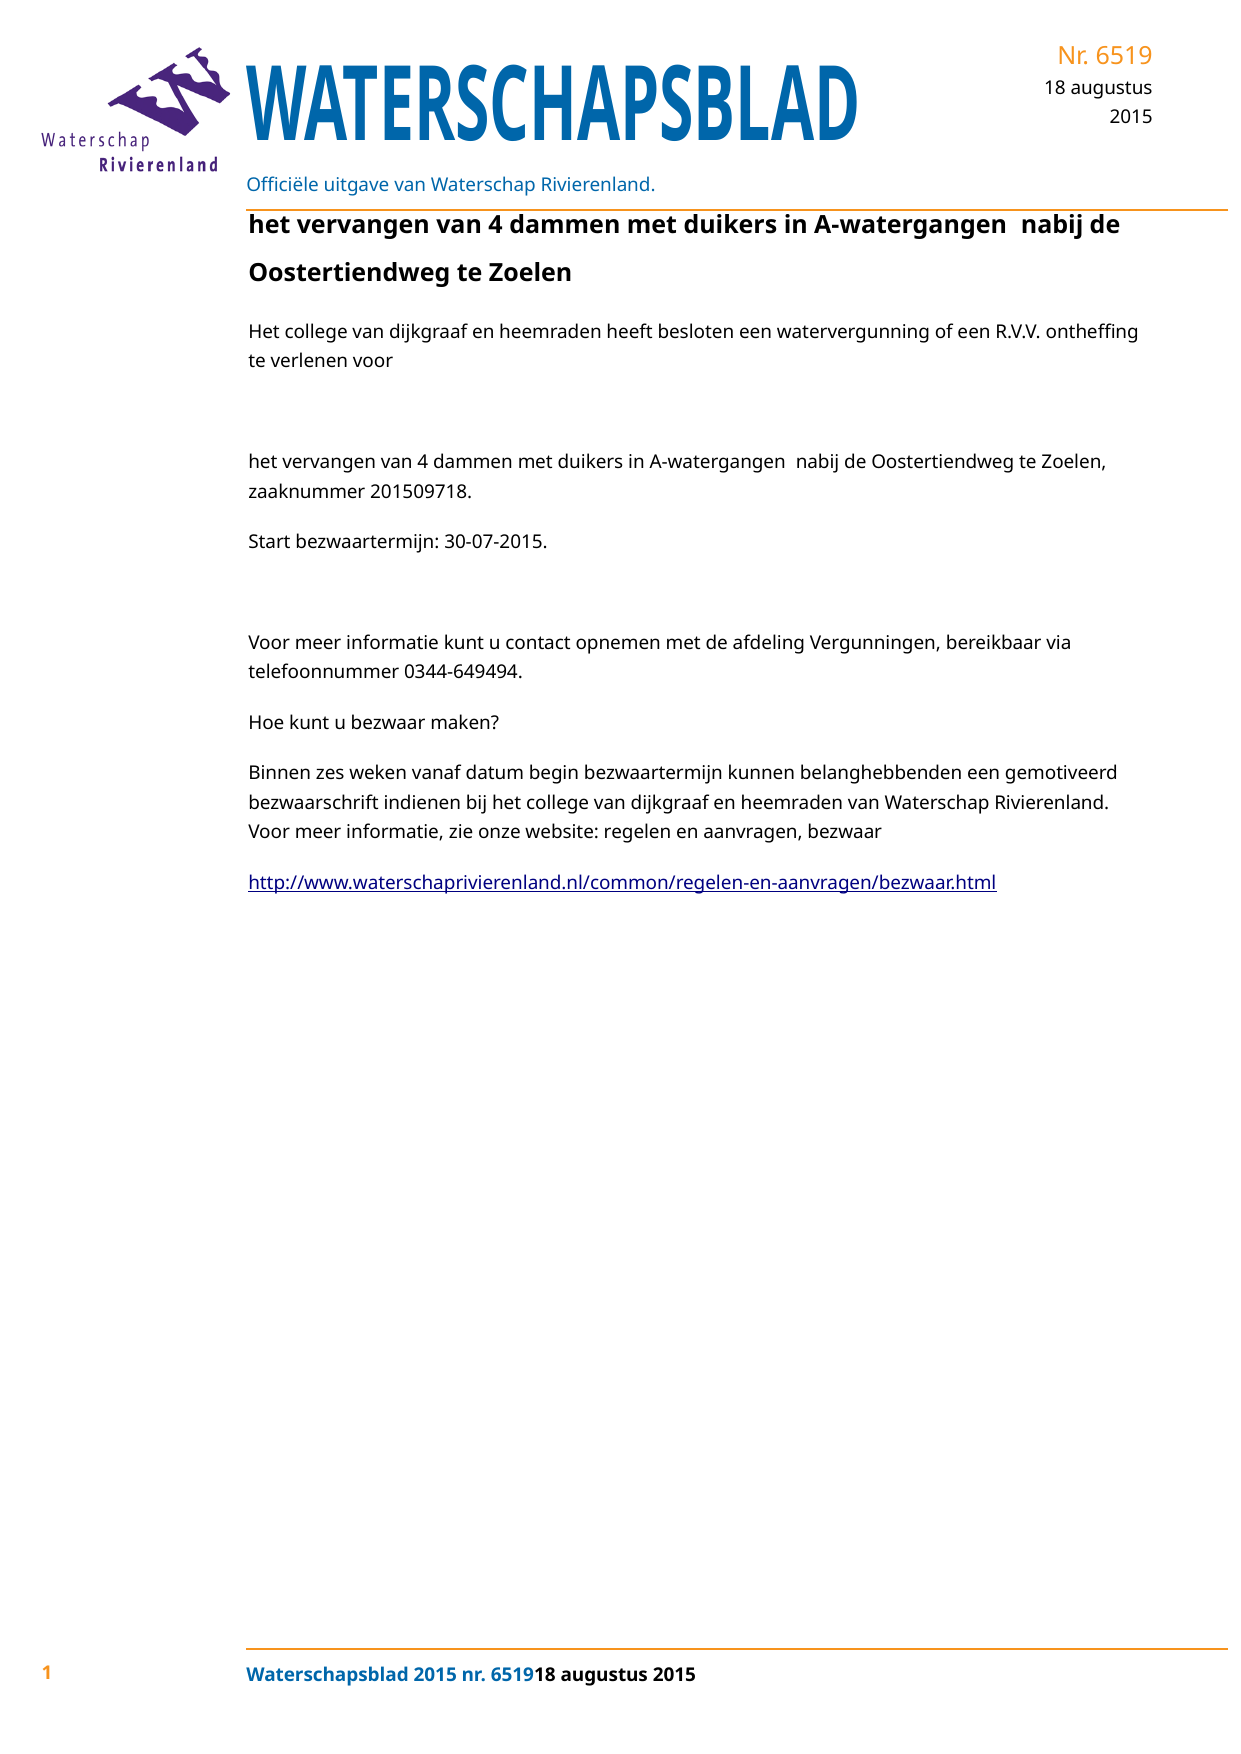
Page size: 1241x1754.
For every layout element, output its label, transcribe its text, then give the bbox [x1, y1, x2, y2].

text Het college van dijkgraaf en heemraden heeft besloten een watervergunning of een R.V.V. ontheffing te verlenen voor [248, 318, 1152, 373]
text http://www.waterschaprivierenland.nl/common/regelen-en-aanvragen/bezwaar.html [248, 869, 1152, 895]
picture [41, 47, 231, 172]
text het vervangen van 4 dammen met duikers in A-watergangen nabij de Oostertiendweg te Zoelen, zaaknummer 201509718. [248, 448, 1152, 504]
text het vervangen van 4 dammen met duikers in A-watergangen nabij de Oostertiendweg te Zoelen [248, 211, 1152, 288]
text Voor meer informatie kunt u contact opnemen met de afdeling Vergunningen, bereikbaar via telefoonnummer 0344-649494. [248, 629, 1152, 684]
text Start bezwaartermijn: 30-07-2015. [248, 528, 1152, 554]
text Binnen zes weken vanaf datum begin bezwaartermijn kunnen belanghebbenden een gemotiveerd bezwaarschrift indienen bij het college van dijkgraaf en heemraden van Waterschap Rivierenland. Voor meer informatie, zie onze website: regelen en aanvragen, bezwaar [248, 759, 1152, 844]
text Hoe kunt u bezwaar maken? [248, 709, 1152, 735]
